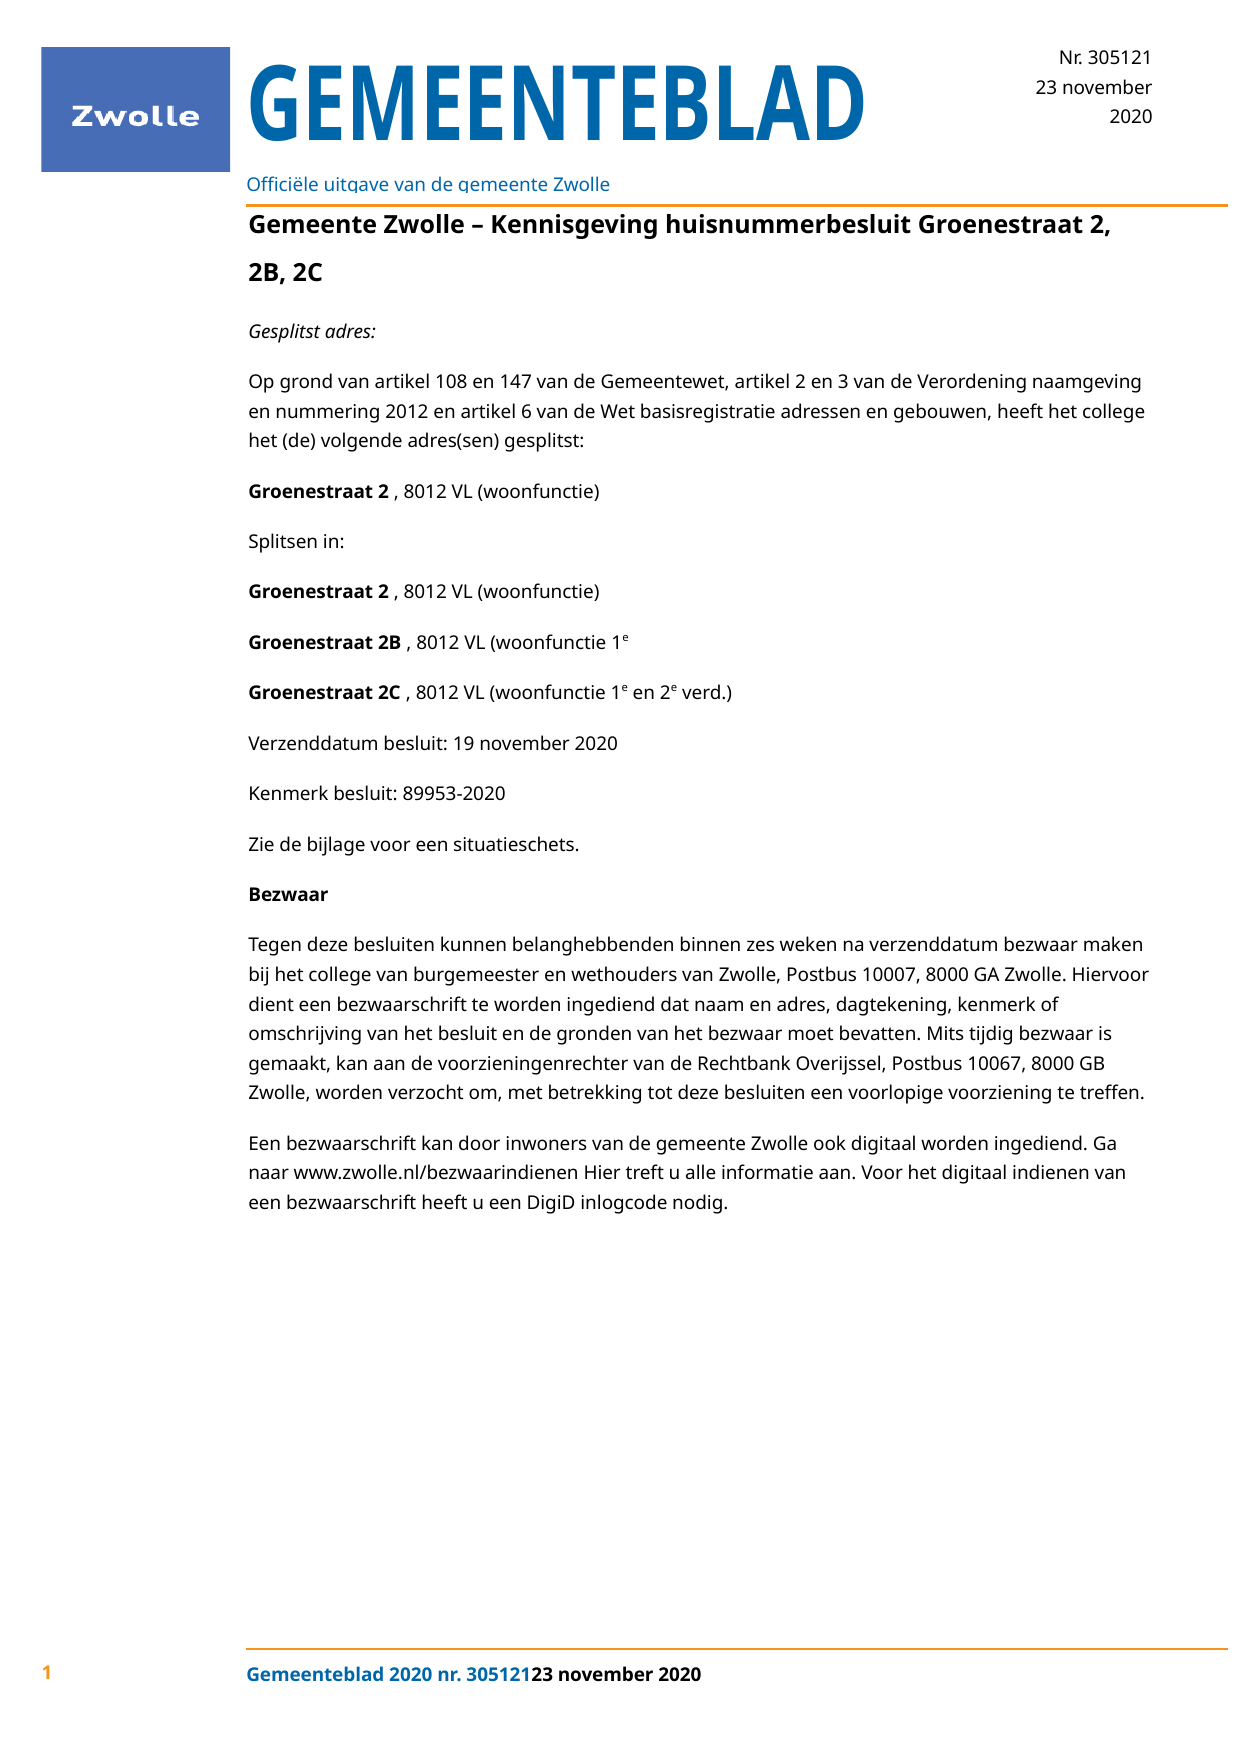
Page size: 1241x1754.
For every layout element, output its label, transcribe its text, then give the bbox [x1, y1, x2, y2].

text Groenestraat 2 , 8012 VL (woonfunctie) [248, 579, 1152, 604]
text Op grond van artikel 108 en 147 van de Gemeentewet, artikel 2 en 3 van de Verordening naamgeving en nummering 2012 en artikel 6 van de Wet basisregistratie adressen en gebouwen, heeft het college het (de) volgende adres(sen) gesplitst: [248, 368, 1152, 453]
text Bezwaar [248, 881, 1152, 907]
text Tegen deze besluiten kunnen belanghebbenden binnen zes weken na verzenddatum bezwaar maken bij het college van burgemeester en wethouders van Zwolle, Postbus 10007, 8000 GA Zwolle. Hiervoor dient een bezwaarschrift te worden ingediend dat naam en adres, dagtekening, kenmerk of omschrijving van het besluit en de gronden van het bezwaar moet bevatten. Mits tijdig bezwaar is gemaakt, kan aan de voorzieningenrechter van de Rechtbank Overijssel, Postbus 10067, 8000 GB Zwolle, worden verzocht om, met betrekking tot deze besluiten een voorlopige voorziening te treffen. [248, 932, 1152, 1105]
text Kenmerk besluit: 89953-2020 [248, 780, 1152, 806]
text Groenestraat 2 , 8012 VL (woonfunctie) [248, 478, 1152, 504]
picture [41, 47, 231, 172]
text Splitsen in: [248, 528, 1152, 554]
text Groenestraat 2C , 8012 VL (woonfunctie 1e en 2e verd.) [248, 679, 1152, 705]
text Gemeente Zwolle – Kennisgeving huisnummerbesluit Groenestraat 2, 2B, 2C [248, 207, 1152, 288]
text Een bezwaarschrift kan door inwoners van de gemeente Zwolle ook digitaal worden ingediend. Ga naar www.zwolle.nl/bezwaarindienen Hier treft u alle informatie aan. Voor het digitaal indienen van een bezwaarschrift heeft u een DigiD inlogcode nodig. [248, 1130, 1152, 1215]
text Groenestraat 2B , 8012 VL (woonfunctie 1e [248, 629, 1152, 655]
text Zie de bijlage voor een situatieschets. [248, 831, 1152, 857]
text Gesplitst adres: [248, 318, 1152, 344]
text Verzenddatum besluit: 19 november 2020 [248, 730, 1152, 756]
